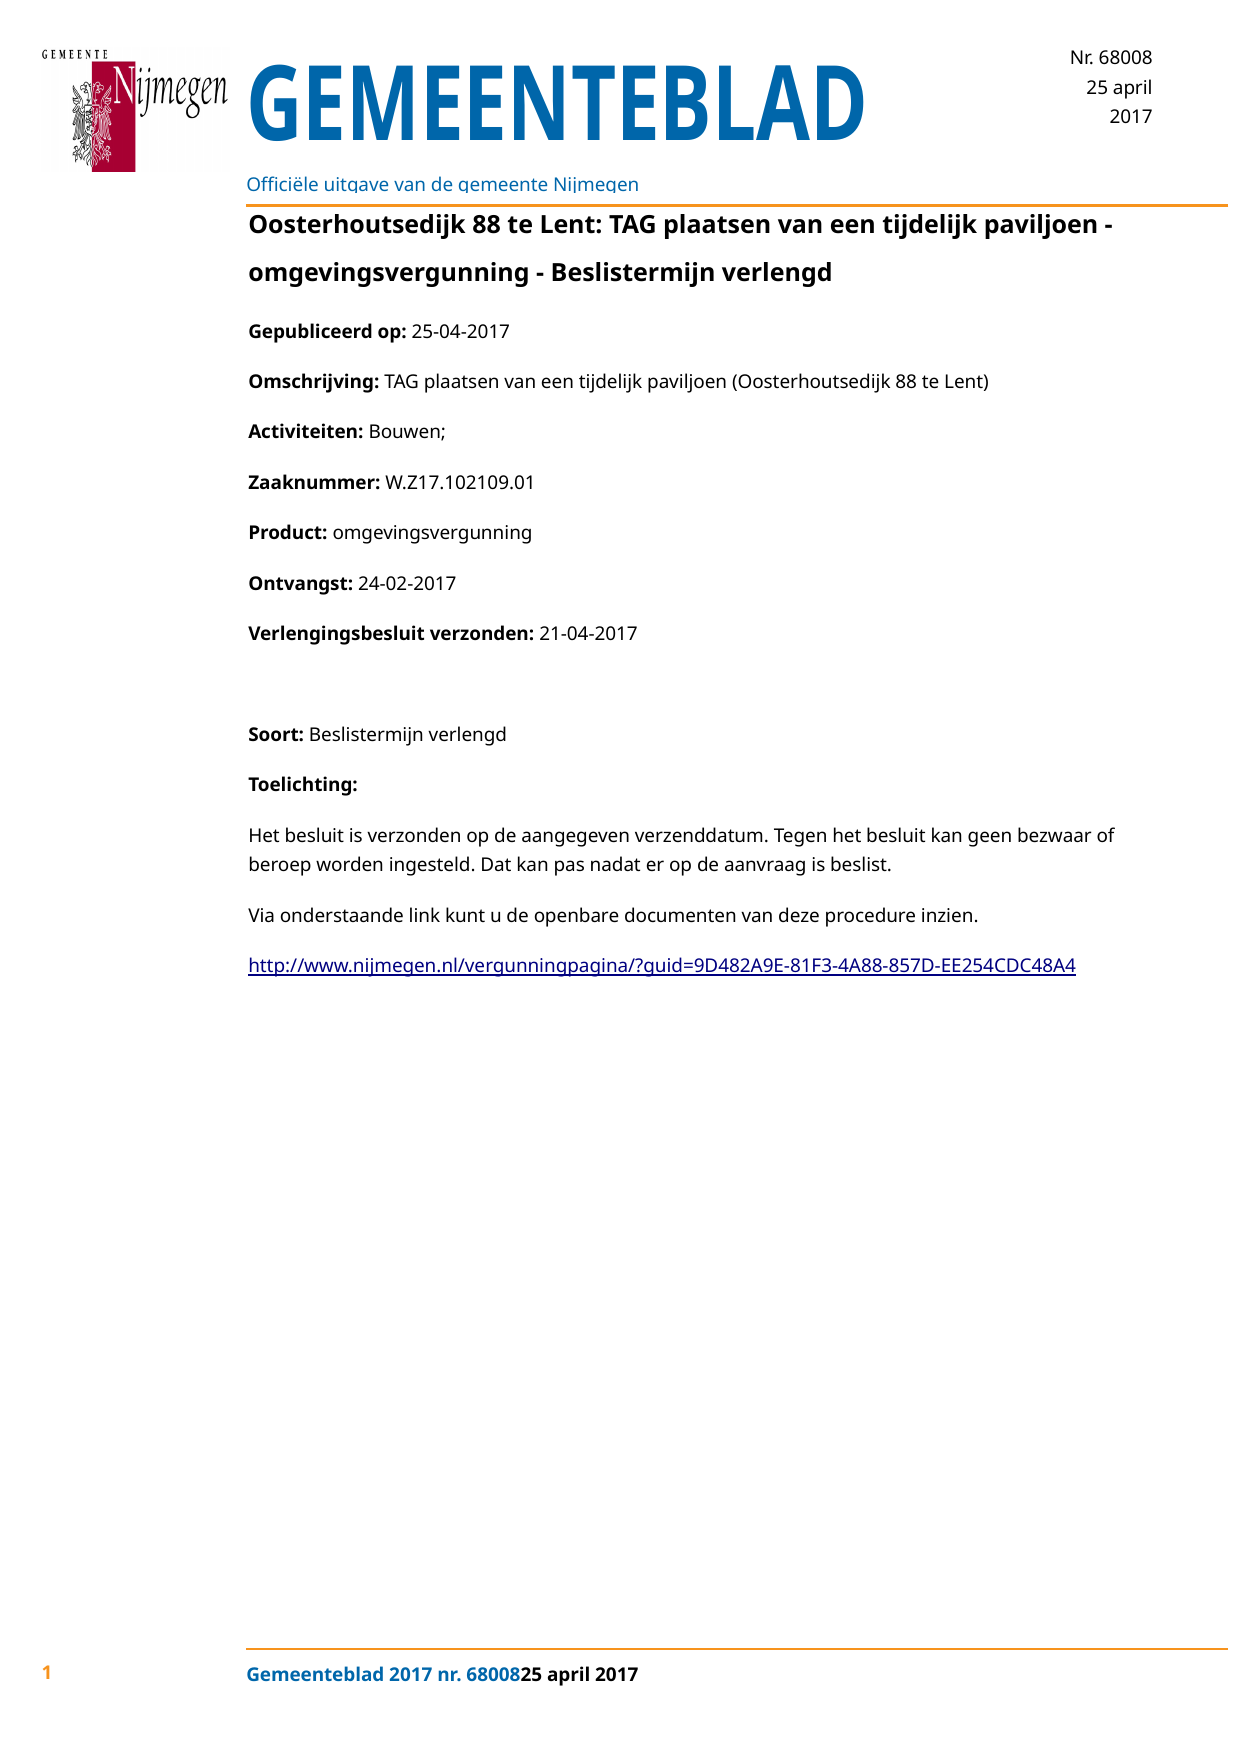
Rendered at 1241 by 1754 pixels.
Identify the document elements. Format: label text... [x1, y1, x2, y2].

text Soort: Beslistermijn verlengd [248, 721, 1152, 747]
text Activiteiten: Bouwen; [248, 419, 1152, 444]
text Omschrijving: TAG plaatsen van een tijdelijk paviljoen (Oosterhoutsedijk 88 te Lent) [248, 368, 1152, 394]
text Verlengingsbesluit verzonden: 21-04-2017 [248, 620, 1152, 646]
text Het besluit is verzonden op de aangegeven verzenddatum. Tegen het besluit kan geen bezwaar of beroep worden ingesteld. Dat kan pas nadat er op de aanvraag is beslist. [248, 822, 1152, 877]
text Zaaknummer: W.Z17.102109.01 [248, 469, 1152, 495]
text Via onderstaande link kunt u de openbare documenten van deze procedure inzien. [248, 902, 1152, 928]
text Oosterhoutsedijk 88 te Lent: TAG plaatsen van een tijdelijk paviljoen - omgevingsvergunning - Beslistermijn verlengd [248, 207, 1152, 288]
text http://www.nijmegen.nl/vergunningpagina/?guid=9D482A9E-81F3-4A88-857D-EE254CDC48A4 [248, 952, 1152, 978]
text Toelichting: [248, 772, 1152, 797]
text Gepubliceerd op: 25-04-2017 [248, 318, 1152, 344]
picture [41, 47, 231, 172]
text Product: omgevingsvergunning [248, 519, 1152, 545]
text Ontvangst: 24-02-2017 [248, 570, 1152, 596]
